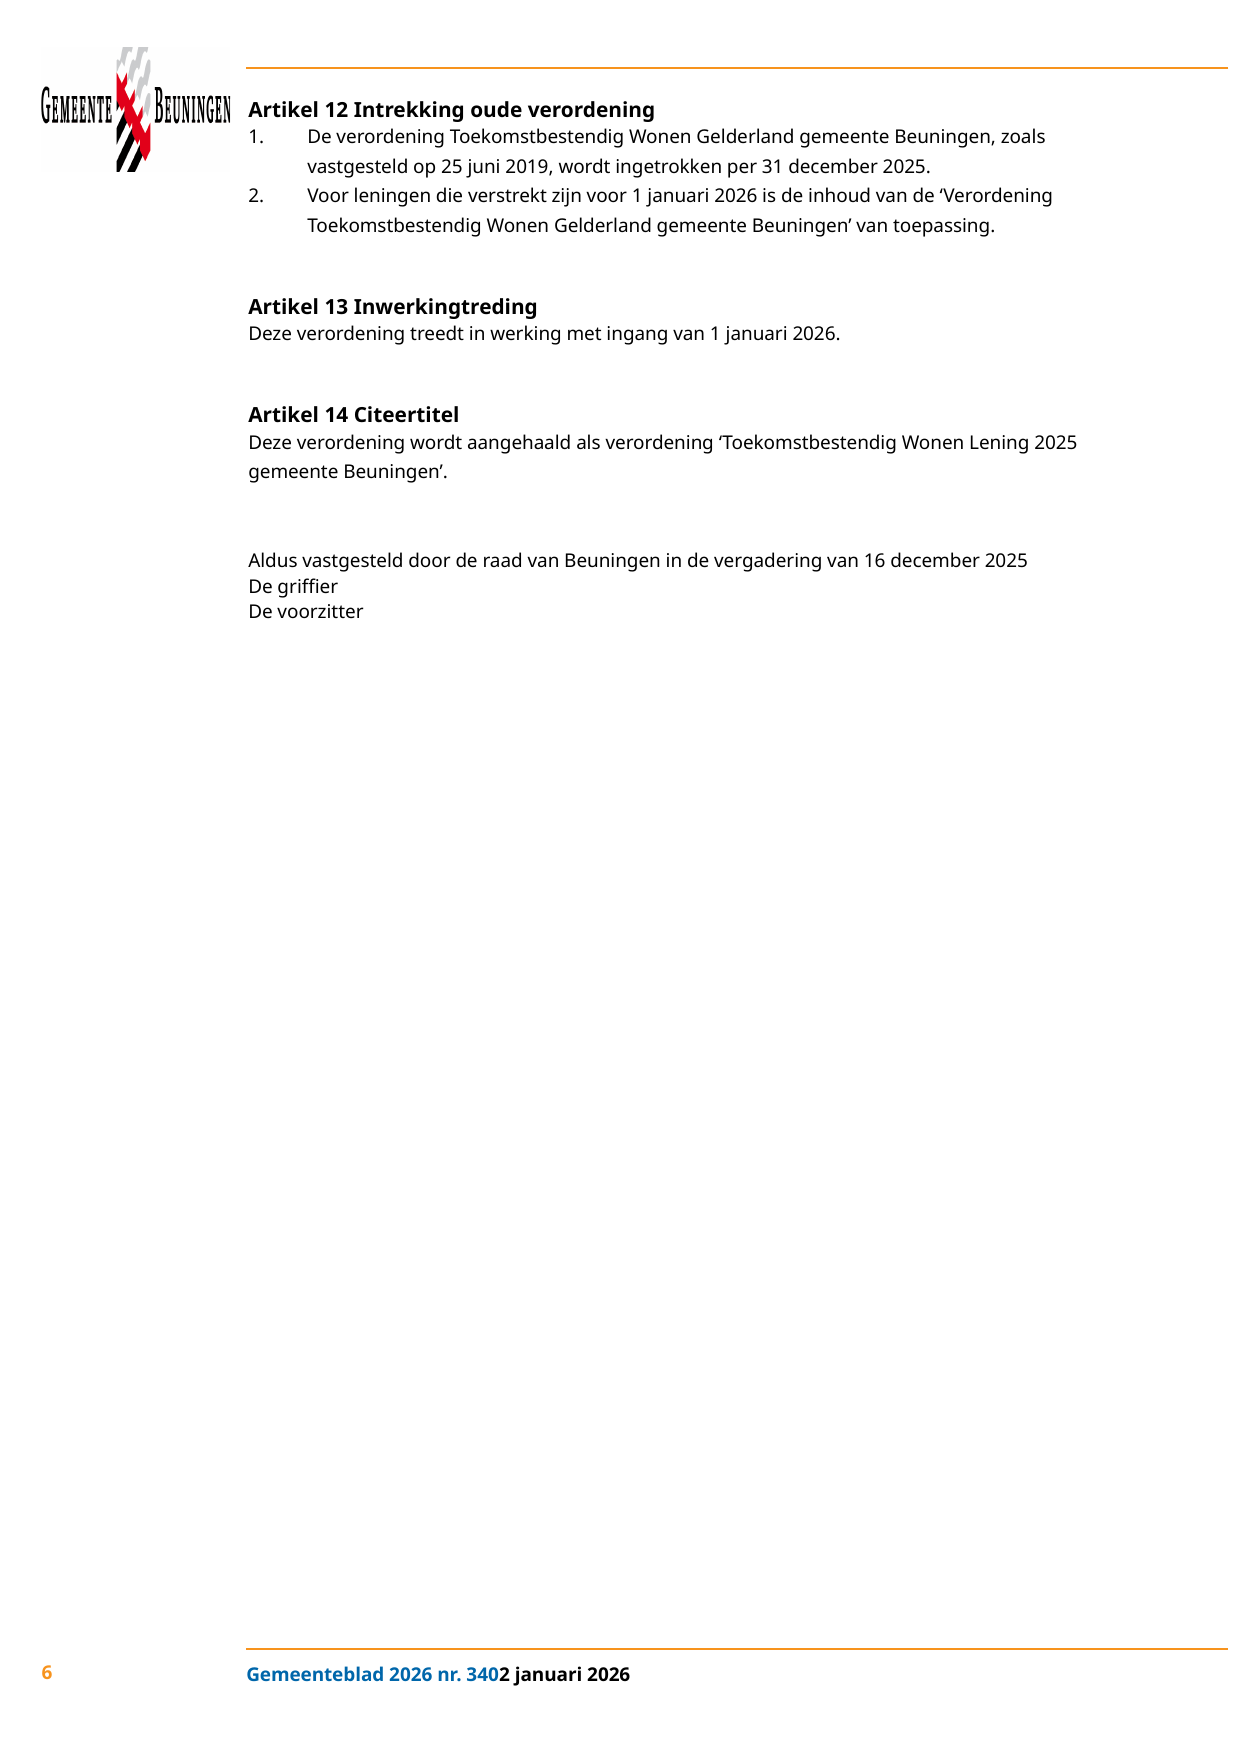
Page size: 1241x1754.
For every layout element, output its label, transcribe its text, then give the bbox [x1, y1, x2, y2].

picture [41, 47, 231, 172]
text De griffier [248, 573, 1152, 599]
text Aldus vastgesteld door de raad van Beuningen in de vergadering van 16 december 2025 [248, 547, 1152, 573]
text Artikel 13 Inwerkingtreding [248, 292, 1152, 320]
text De voorzitter [248, 599, 1152, 624]
text Artikel 12 Intrekking oude verordening [248, 95, 1152, 123]
list Voor leningen die verstrekt zijn voor 1 januari 2026 is de inhoud van de ‘Verordening Toekomstbestendig Wonen Gelderland gemeente Beuningen’ van toepassing. [248, 182, 1152, 238]
text Deze verordening treedt in werking met ingang van 1 januari 2026. [248, 320, 1152, 346]
list De verordening Toekomstbestendig Wonen Gelderland gemeente Beuningen, zoals vastgesteld op 25 juni 2019, wordt ingetrokken per 31 december 2025. [248, 123, 1152, 178]
text Artikel 14 Citeertitel [248, 400, 1152, 429]
text Deze verordening wordt aangehaald als verordening ‘Toekomstbestendig Wonen Lening 2025 gemeente Beuningen’. [248, 429, 1152, 484]
